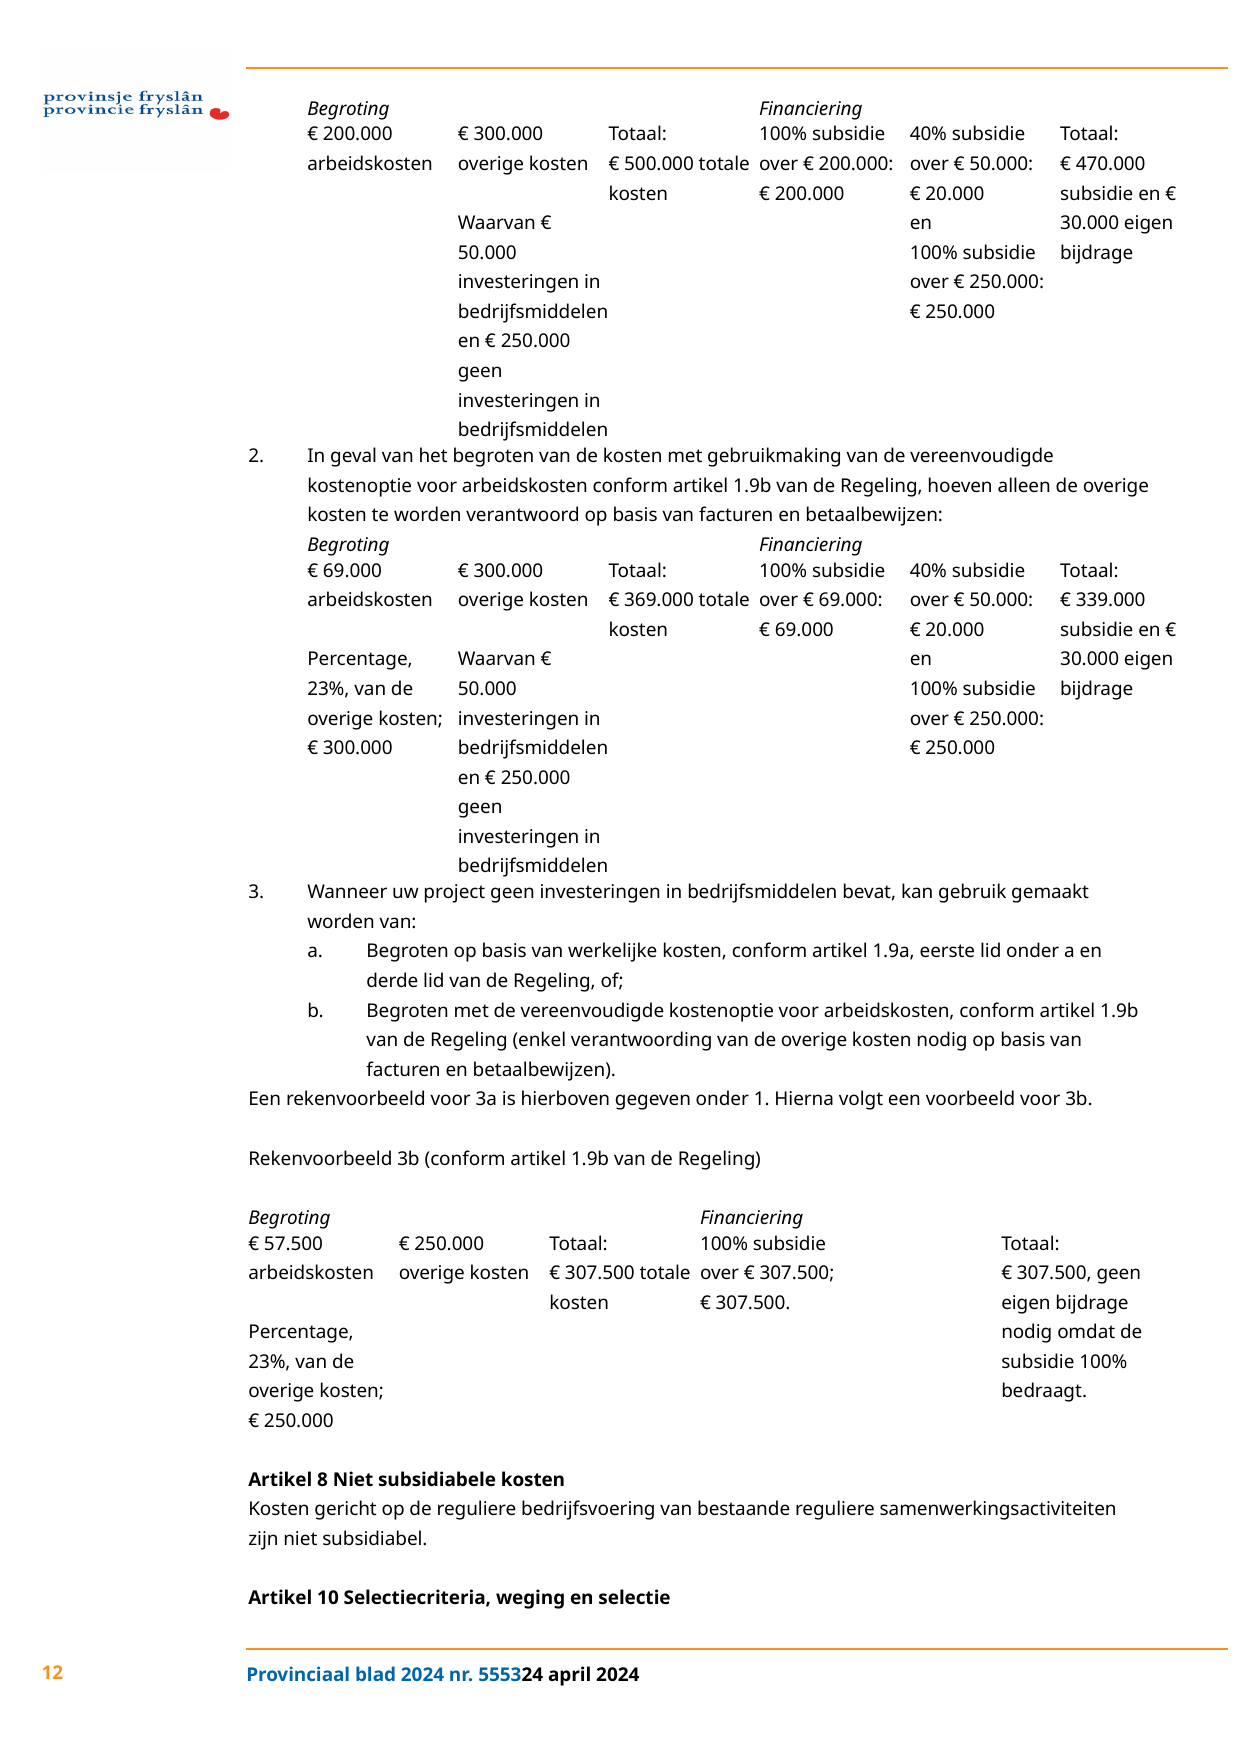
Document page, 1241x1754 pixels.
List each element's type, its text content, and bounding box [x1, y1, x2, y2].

table_cell 40% subsidie over € 50.000: € 20.000 en 100% subsidie over € 250.000: € 250.000 [910, 557, 1060, 878]
table_header Financiering [759, 95, 1211, 121]
table_cell Totaal: € 307.500 totale kosten [549, 1230, 700, 1433]
table_header Begroting [307, 95, 759, 121]
table_cell 40% subsidie over € 50.000: € 20.000 en 100% subsidie over € 250.000: € 250.000 [910, 121, 1060, 442]
table_header Begroting [248, 1204, 700, 1230]
list Begroten met de vereenvoudigde kostenoptie voor arbeidskosten, conform artikel 1.9b van de Regeling (enkel verantwoording van de overige kosten nodig op basis van facturen en betaalbewijzen). [307, 997, 1152, 1082]
table_header Financiering [700, 1204, 1152, 1230]
table_cell € 250.000 overige kosten [399, 1230, 549, 1433]
text Artikel 10 Selectiecriteria, weging en selectie [248, 1584, 1152, 1610]
table_cell Totaal: € 500.000 totale kosten [608, 121, 759, 442]
list Wanneer uw project geen investeringen in bedrijfsmiddelen bevat, kan gebruik gemaakt worden van: [248, 878, 1152, 934]
table_cell 100% subsidie over € 307.500; € 307.500. [700, 1230, 850, 1433]
text Een rekenvoorbeeld voor 3a is hierboven gegeven onder 1. Hierna volgt een voorbeeld voor 3b. [248, 1086, 1152, 1111]
table_cell € 200.000 arbeidskosten [307, 121, 458, 442]
picture [41, 47, 231, 172]
list In geval van het begroten van de kosten met gebruikmaking van de vereenvoudigde kostenoptie voor arbeidskosten conform artikel 1.9b van de Regeling, hoeven alleen de overige kosten te worden verantwoord op basis van facturen en betaalbewijzen: [248, 442, 1152, 527]
table_cell [850, 1230, 1001, 1433]
table_cell Totaal: € 369.000 totale kosten [608, 557, 759, 878]
table_header Financiering [759, 531, 1060, 557]
text Rekenvoorbeeld 3b (conform artikel 1.9b van de Regeling) [248, 1145, 1152, 1171]
table_cell Totaal: € 470.000 subsidie en € 30.000 eigen bijdrage [1060, 121, 1211, 442]
text Kosten gericht op de reguliere bedrijfsvoering van bestaande reguliere samenwerkingsactiviteiten zijn niet subsidiabel. [248, 1495, 1152, 1551]
table_header [1060, 531, 1211, 557]
table_cell Totaal: € 339.000 subsidie en € 30.000 eigen bijdrage [1060, 557, 1211, 878]
list Begroten op basis van werkelijke kosten, conform artikel 1.9a, eerste lid onder a en derde lid van de Regeling, of; [307, 938, 1152, 993]
text Artikel 8 Niet subsidiabele kosten [248, 1466, 1152, 1492]
table_cell € 69.000 arbeidskosten Percentage, 23%, van de overige kosten; € 300.000 [307, 557, 458, 878]
table_header Begroting [307, 531, 759, 557]
table_cell 100% subsidie over € 69.000: € 69.000 [759, 557, 909, 878]
table_cell 100% subsidie over € 200.000: € 200.000 [759, 121, 909, 442]
table_cell € 57.500 arbeidskosten Percentage, 23%, van de overige kosten; € 250.000 [248, 1230, 398, 1433]
table_cell € 300.000 overige kosten Waarvan € 50.000 investeringen in bedrijfsmiddelen en € 250.000 geen investeringen in bedrijfsmiddelen [458, 121, 608, 442]
table_cell € 300.000 overige kosten Waarvan € 50.000 investeringen in bedrijfsmiddelen en € 250.000 geen investeringen in bedrijfsmiddelen [458, 557, 608, 878]
table_cell Totaal: € 307.500, geen eigen bijdrage nodig omdat de subsidie 100% bedraagt. [1001, 1230, 1152, 1433]
